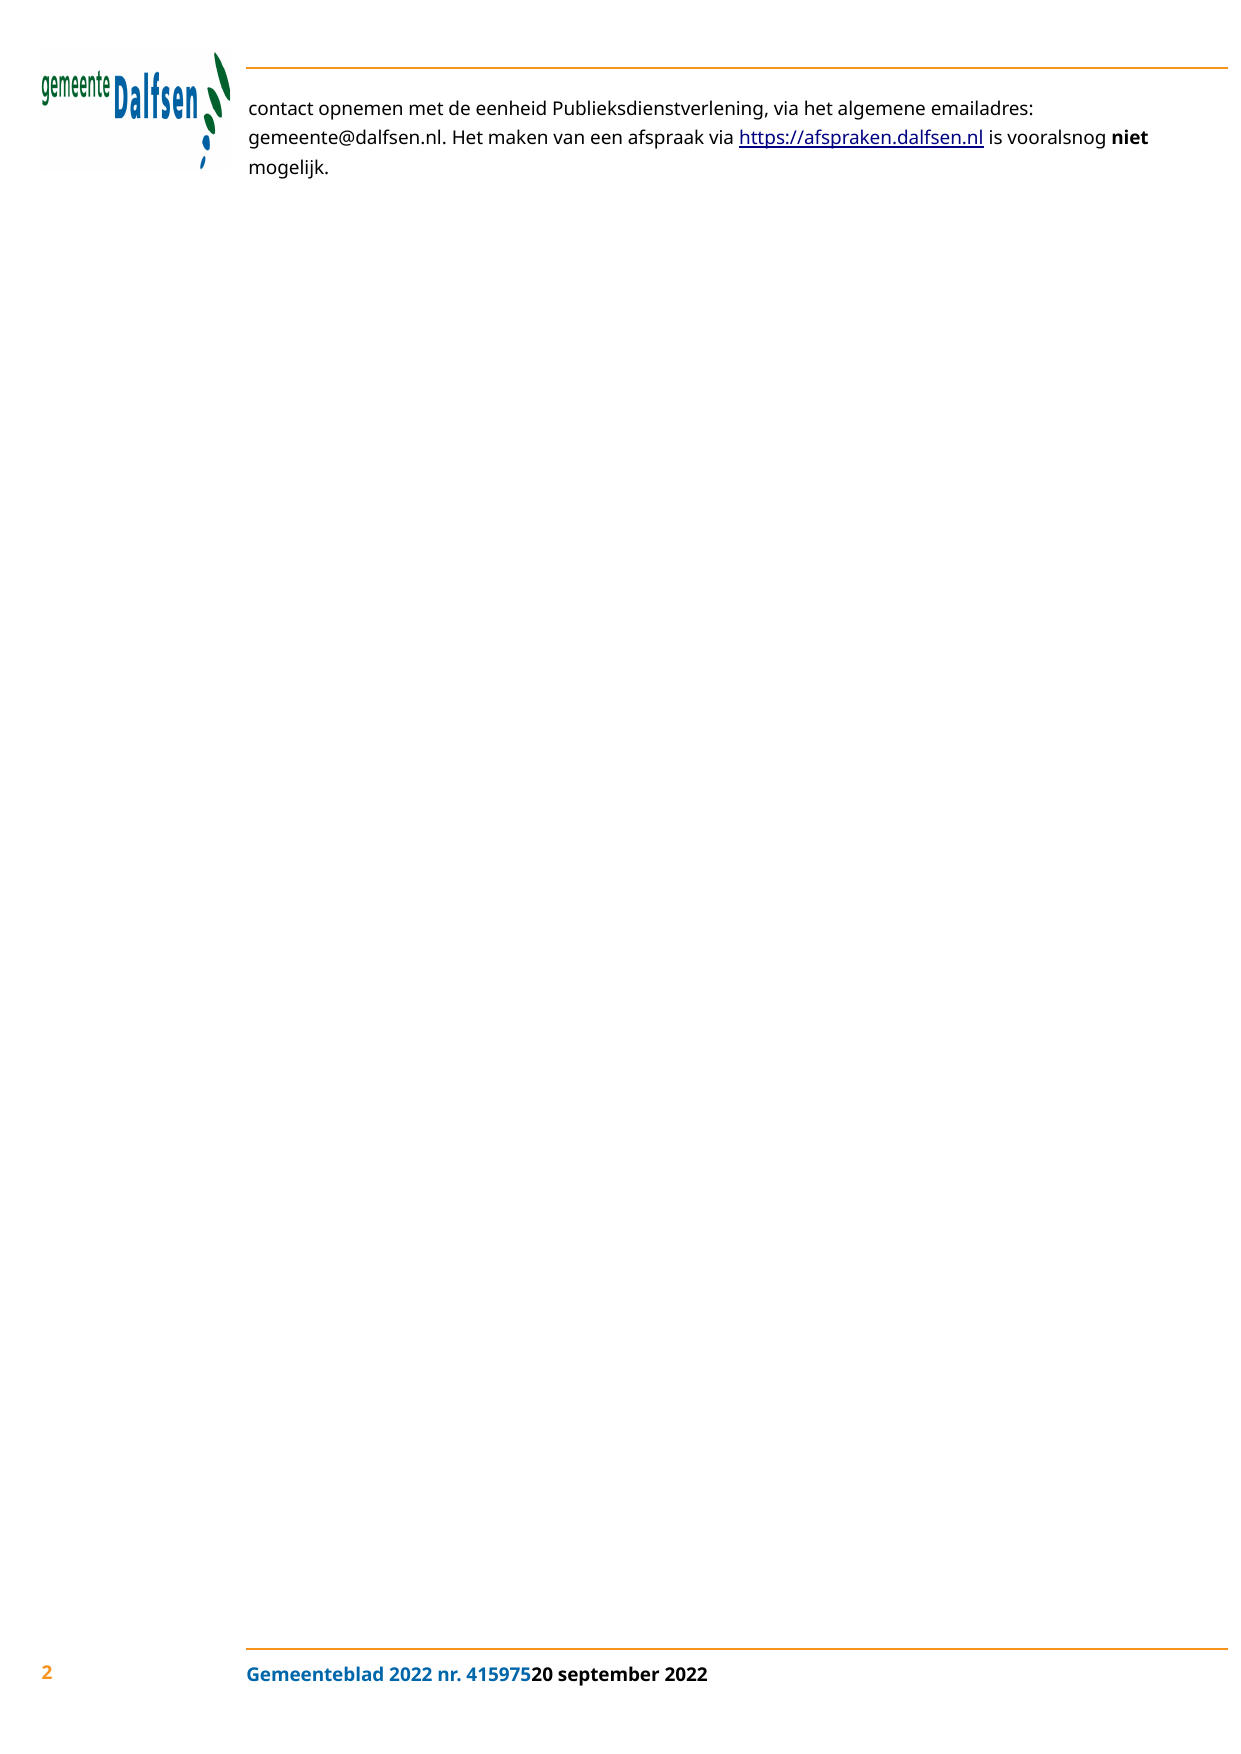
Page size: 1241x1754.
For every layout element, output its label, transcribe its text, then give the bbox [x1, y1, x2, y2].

picture [41, 47, 231, 172]
text contact opnemen met de eenheid Publieksdienstverlening, via het algemene emailadres: gemeente@dalfsen.nl. Het maken van een afspraak via https://afspraken.dalfsen.nl is vooralsnog niet mogelijk. [248, 95, 1152, 180]
